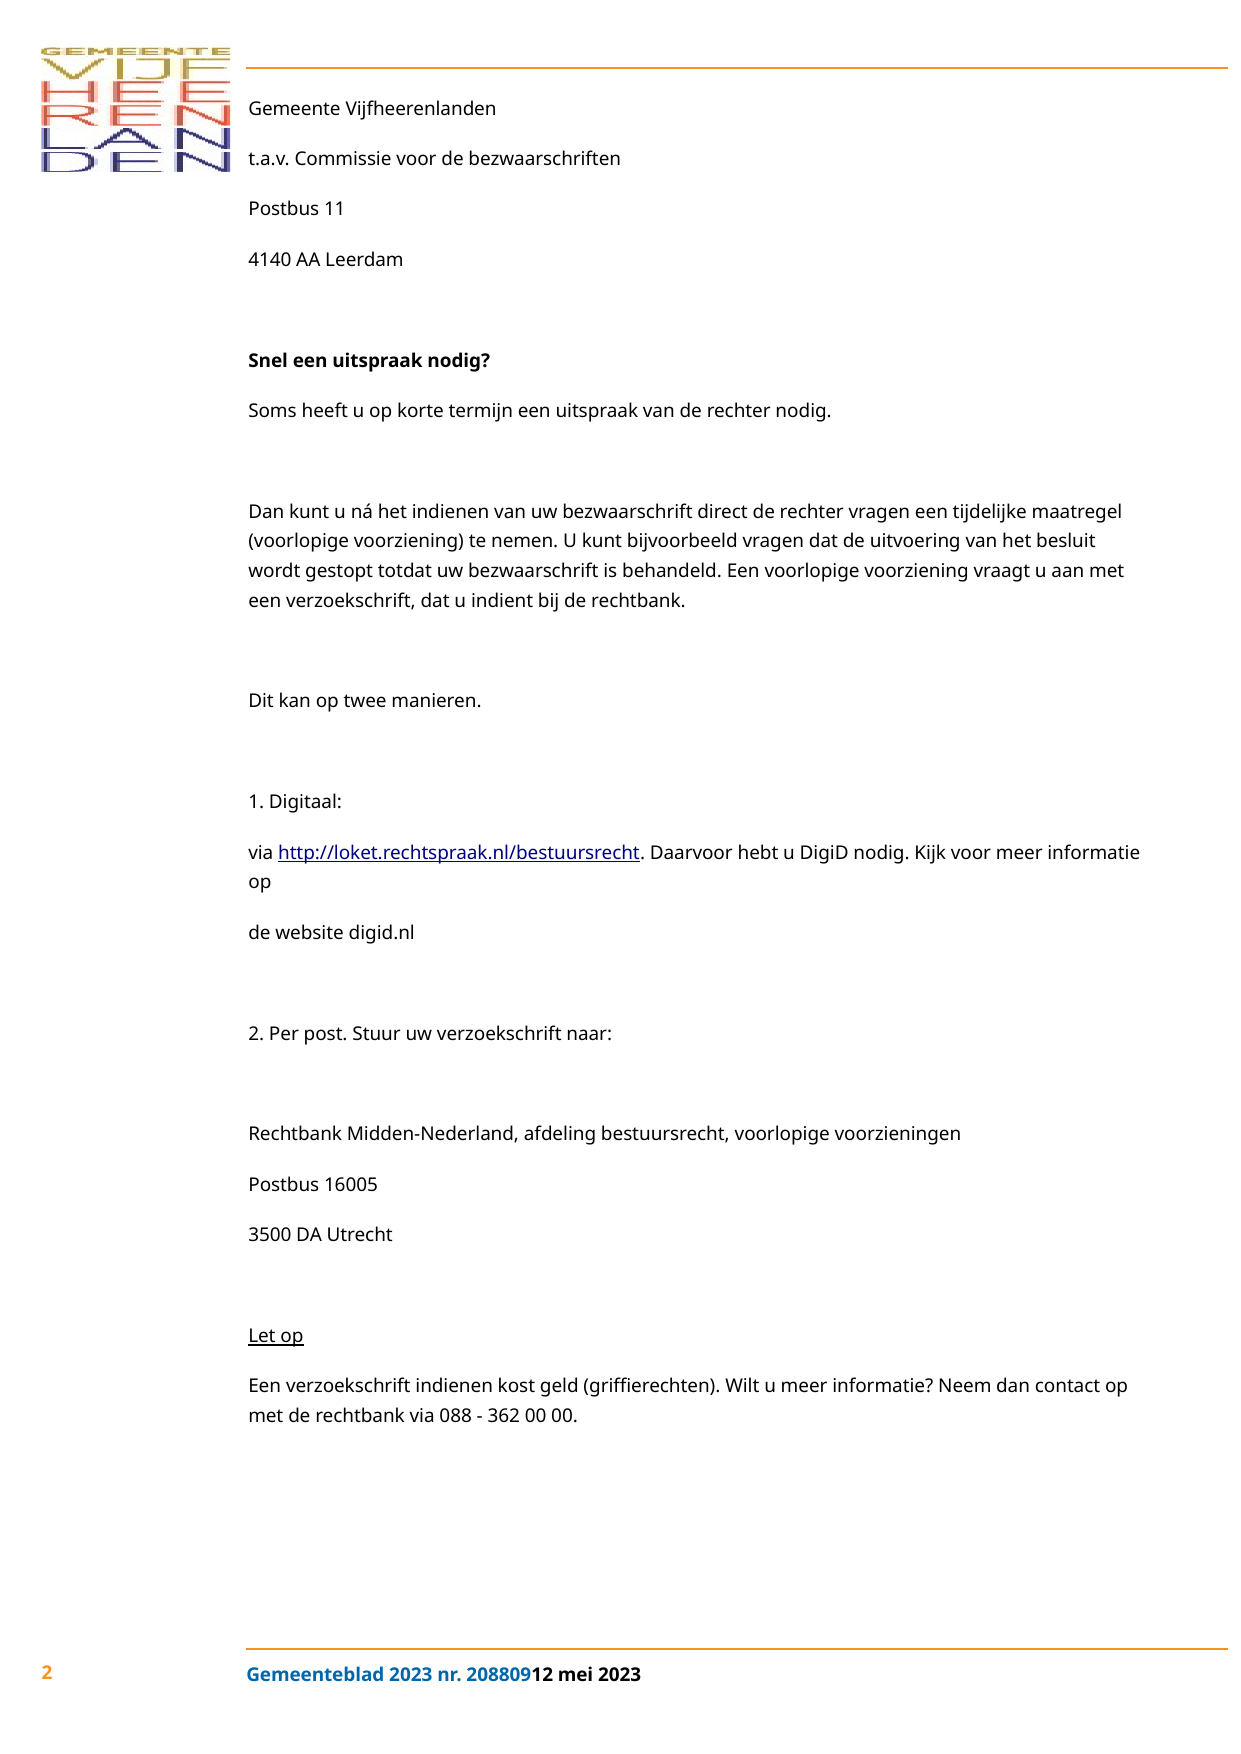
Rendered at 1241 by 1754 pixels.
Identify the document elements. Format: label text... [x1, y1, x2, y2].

picture [41, 47, 231, 172]
text Gemeente Vijfheerenlanden [248, 95, 1152, 121]
text Snel een uitspraak nodig? [248, 347, 1152, 373]
text 4140 AA Leerdam [248, 246, 1152, 272]
text Postbus 16005 [248, 1171, 1152, 1197]
text Rechtbank Midden-Nederland, afdeling bestuursrecht, voorlopige voorzieningen [248, 1121, 1152, 1146]
text via http://loket.rechtspraak.nl/bestuursrecht. Daarvoor hebt u DigiD nodig. Kijk voor meer informatie op [248, 839, 1152, 894]
text Soms heeft u op korte termijn een uitspraak van de rechter nodig. [248, 397, 1152, 423]
text 3500 DA Utrecht [248, 1221, 1152, 1247]
text t.a.v. Commissie voor de bezwaarschriften [248, 145, 1152, 171]
text Postbus 11 [248, 196, 1152, 221]
text Let op [248, 1322, 1152, 1348]
text 1. Digitaal: [248, 788, 1152, 814]
text Dan kunt u ná het indienen van uw bezwaarschrift direct de rechter vragen een tijdelijke maatregel (voorlopige voorziening) te nemen. U kunt bijvoorbeeld vragen dat de uitvoering van het besluit wordt gestopt totdat uw bezwaarschrift is behandeld. Een voorlopige voorziening vraagt u aan met een verzoekschrift, dat u indient bij de rechtbank. [248, 498, 1152, 613]
text de website digid.nl [248, 919, 1152, 945]
text Dit kan op twee manieren. [248, 688, 1152, 713]
text Een verzoekschrift indienen kost geld (griffierechten). Wilt u meer informatie? Neem dan contact op met de rechtbank via 088 - 362 00 00. [248, 1373, 1152, 1428]
text 2. Per post. Stuur uw verzoekschrift naar: [248, 1020, 1152, 1046]
